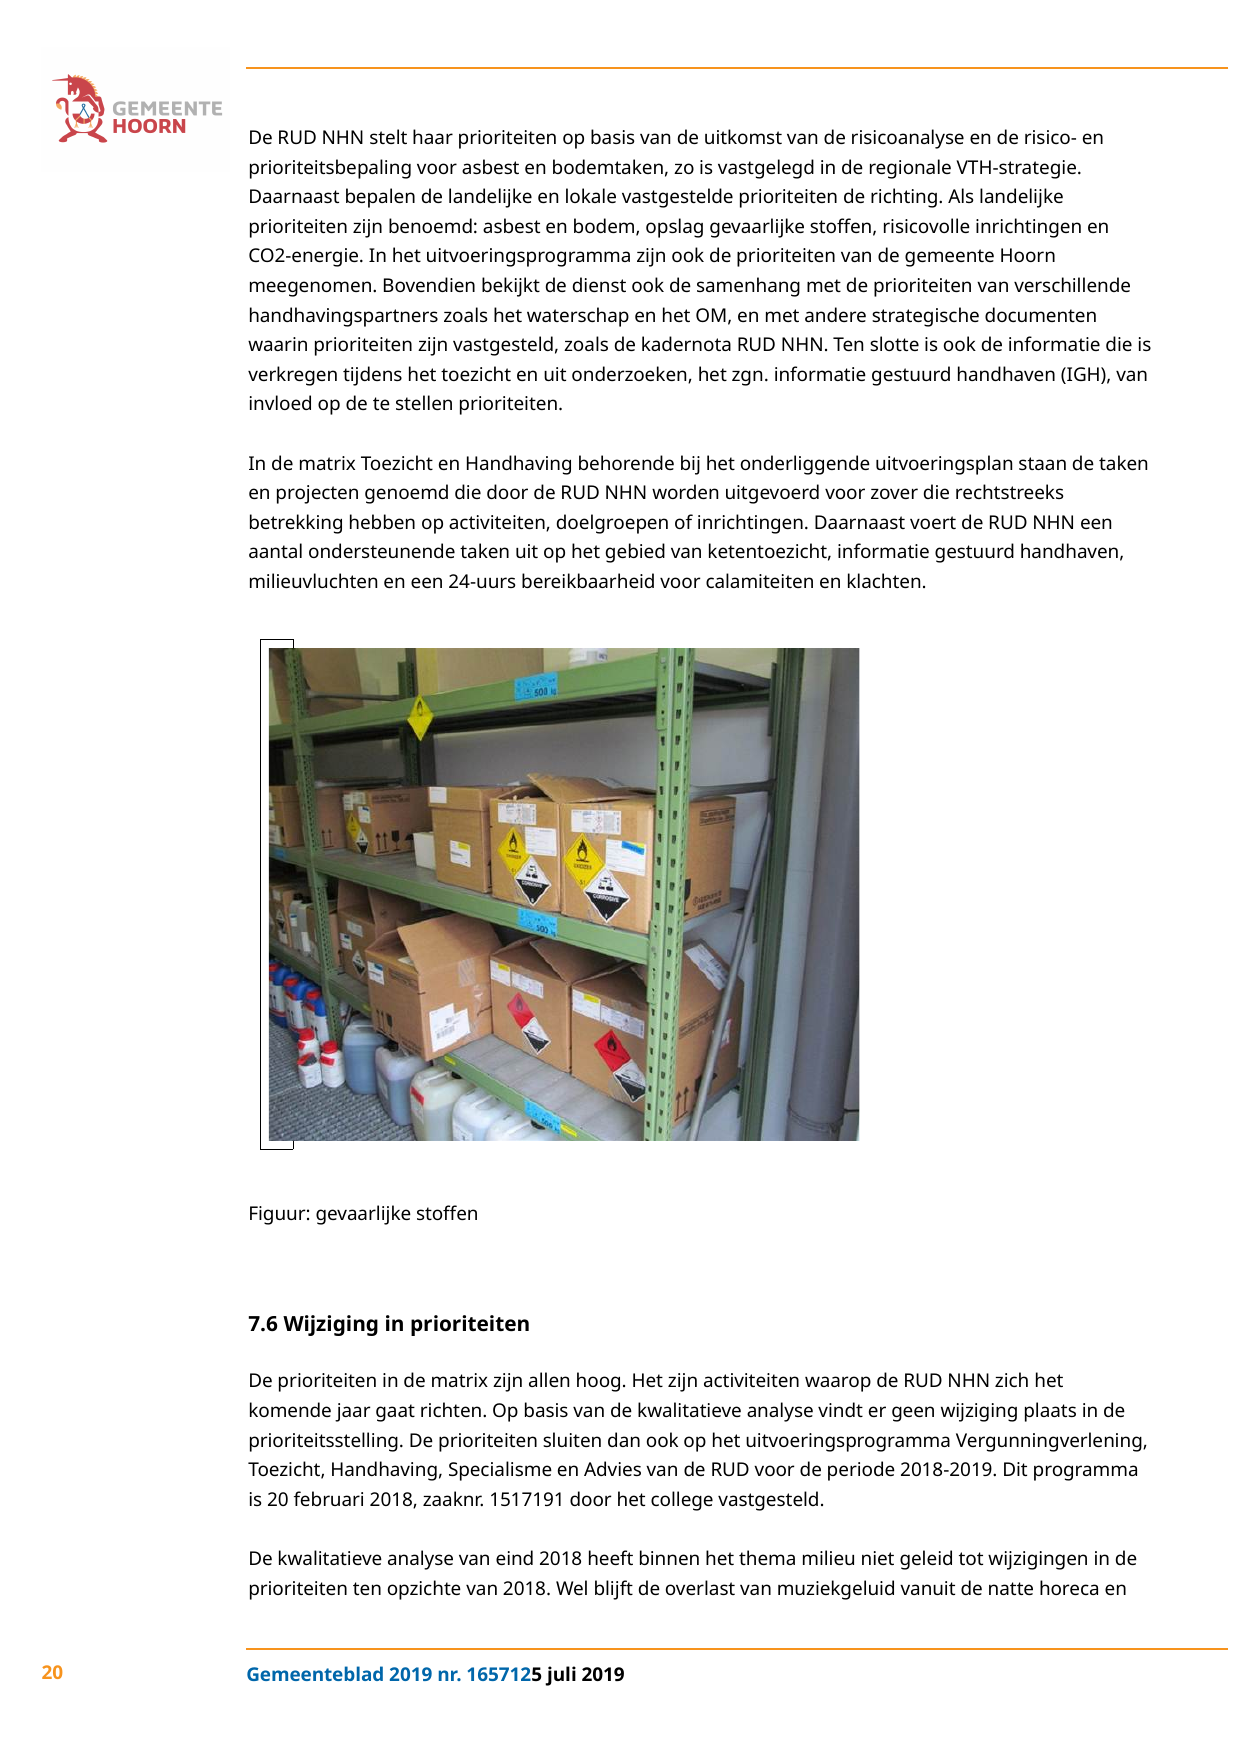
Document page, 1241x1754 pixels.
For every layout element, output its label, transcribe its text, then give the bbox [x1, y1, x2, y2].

text De prioriteiten in de matrix zijn allen hoog. Het zijn activiteiten waarop de RUD NHN zich het komende jaar gaat richten. Op basis van de kwalitatieve analyse vindt er geen wijziging plaats in de prioriteitsstelling. De prioriteiten sluiten dan ook op het uitvoeringsprogramma Vergunningverlening, Toezicht, Handhaving, Specialisme en Advies van de RUD voor de periode 2018-2019. Dit programma is 20 februari 2018, zaaknr. 1517191 door het college vastgesteld. [248, 1368, 1152, 1512]
text In de matrix Toezicht en Handhaving behorende bij het onderliggende uitvoeringsplan staan de taken en projecten genoemd die door de RUD NHN worden uitgevoerd voor zover die rechtstreeks betrekking hebben op activiteiten, doelgroepen of inrichtingen. Daarnaast voert de RUD NHN een aantal ondersteunende taken uit op het gebied van ketentoezicht, informatie gestuurd handhaven, milieuvluchten en een 24-uurs bereikbaarheid voor calamiteiten en klachten. [248, 450, 1152, 594]
text De kwalitatieve analyse van eind 2018 heeft binnen het thema milieu niet geleid tot wijzigingen in de prioriteiten ten opzichte van 2018. Wel blijft de overlast van muziekgeluid vanuit de natte horeca en [248, 1545, 1152, 1600]
picture [268, 648, 860, 1141]
text 7.6 Wijziging in prioriteiten [248, 1309, 1152, 1338]
picture [41, 47, 231, 172]
text De RUD NHN stelt haar prioriteiten op basis van de uitkomst van de risicoanalyse en de risico- en prioriteitsbepaling voor asbest en bodemtaken, zo is vastgelegd in de regionale VTH-strategie. Daarnaast bepalen de landelijke en lokale vastgestelde prioriteiten de richting. Als landelijke prioriteiten zijn benoemd: asbest en bodem, opslag gevaarlijke stoffen, risicovolle inrichtingen en CO2-energie. In het uitvoeringsprogramma zijn ook de prioriteiten van de gemeente Hoorn meegenomen. Bovendien bekijkt de dienst ook de samenhang met de prioriteiten van verschillende handhavingspartners zoals het waterschap en het OM, en met andere strategische documenten waarin prioriteiten zijn vastgesteld, zoals de kadernota RUD NHN. Ten slotte is ook de informatie die is verkregen tijdens het toezicht en uit onderzoeken, het zgn. informatie gestuurd handhaven (IGH), van invloed op de te stellen prioriteiten. [248, 124, 1152, 416]
text Figuur: gevaarlijke stoffen [248, 1200, 1152, 1226]
